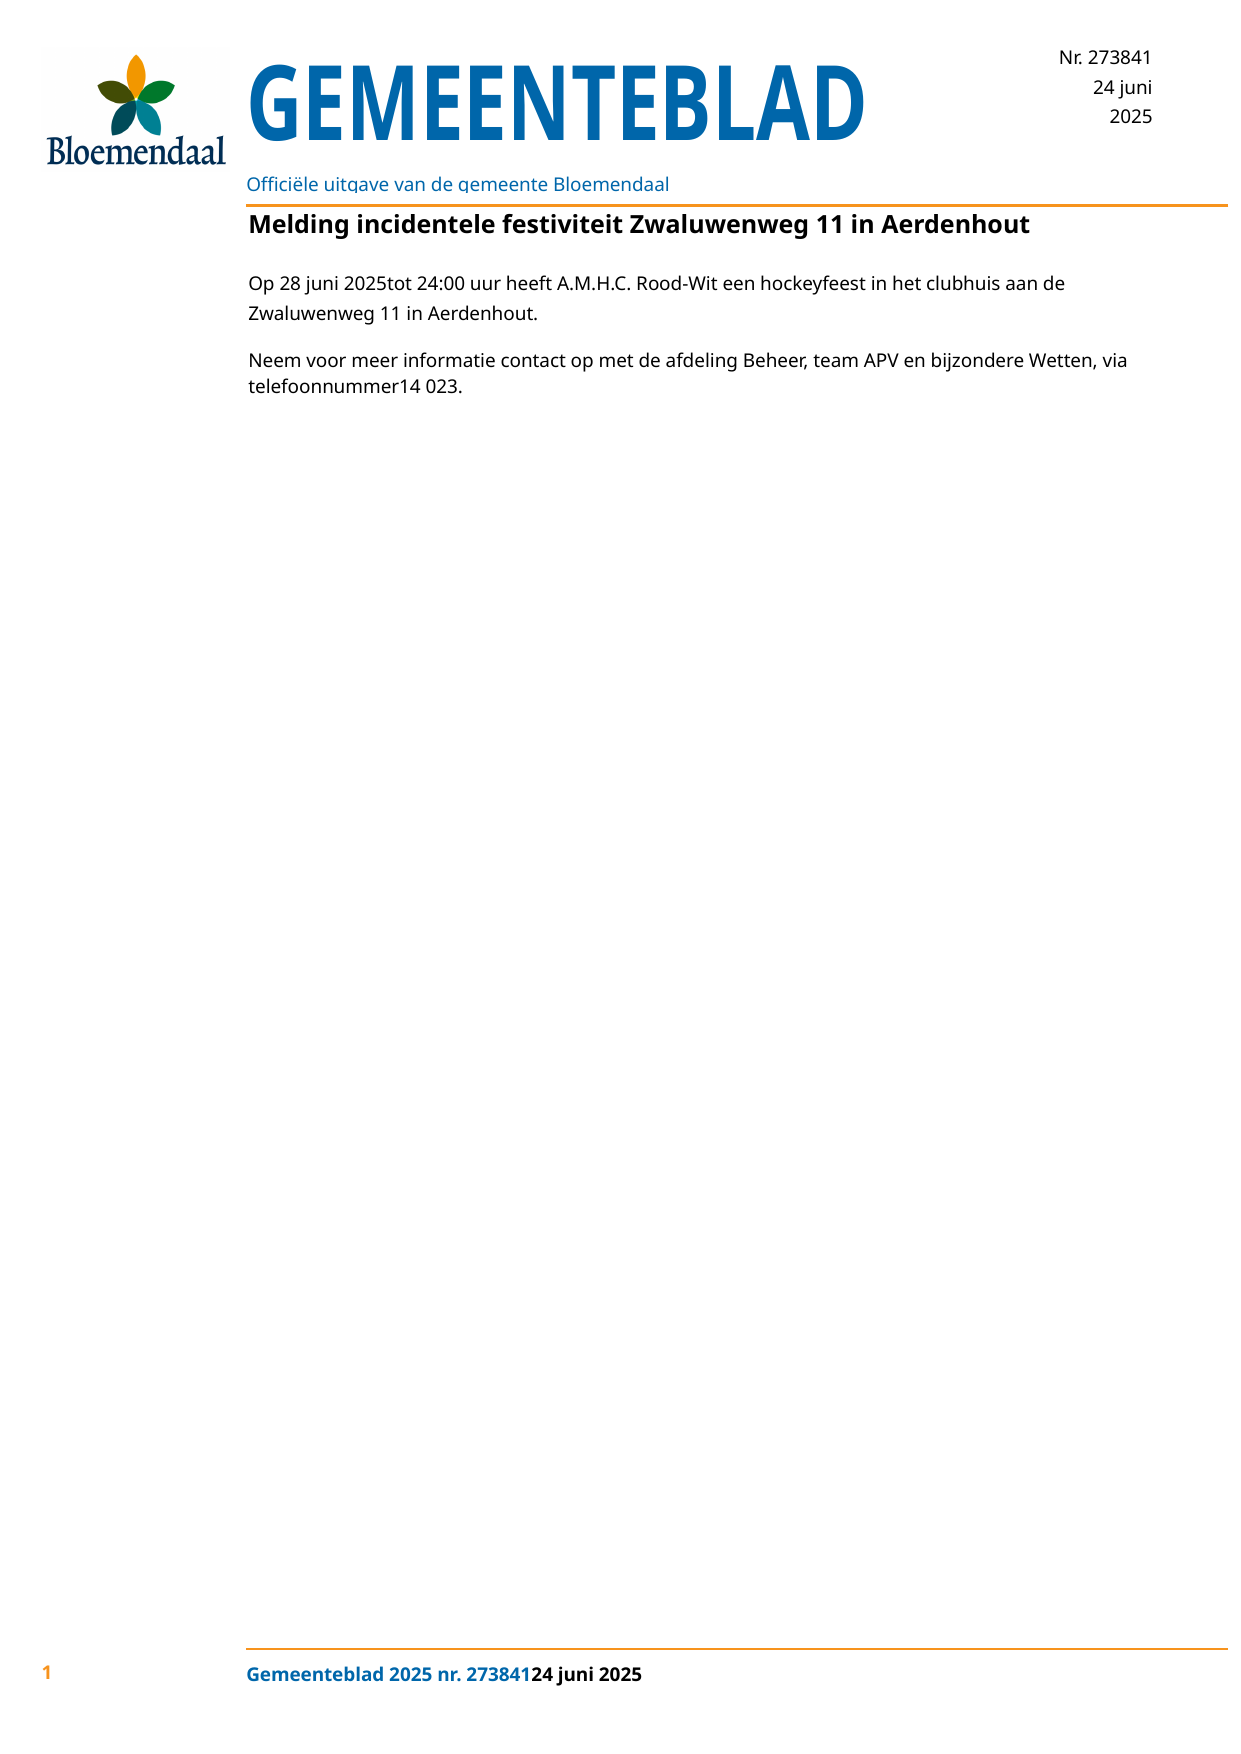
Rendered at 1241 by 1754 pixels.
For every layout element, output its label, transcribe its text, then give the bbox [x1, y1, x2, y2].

text Op 28 juni 2025tot 24:00 uur heeft A.M.H.C. Rood-Wit een hockeyfeest in het clubhuis aan de Zwaluwenweg 11 in Aerdenhout. [248, 270, 1152, 326]
text Melding incidentele festiviteit Zwaluwenweg 11 in Aerdenhout [248, 207, 1152, 241]
text Neem voor meer informatie contact op met de afdeling Beheer, team APV en bijzondere Wetten, via telefoonnummer14 023. [248, 348, 1152, 399]
picture [41, 47, 231, 172]
